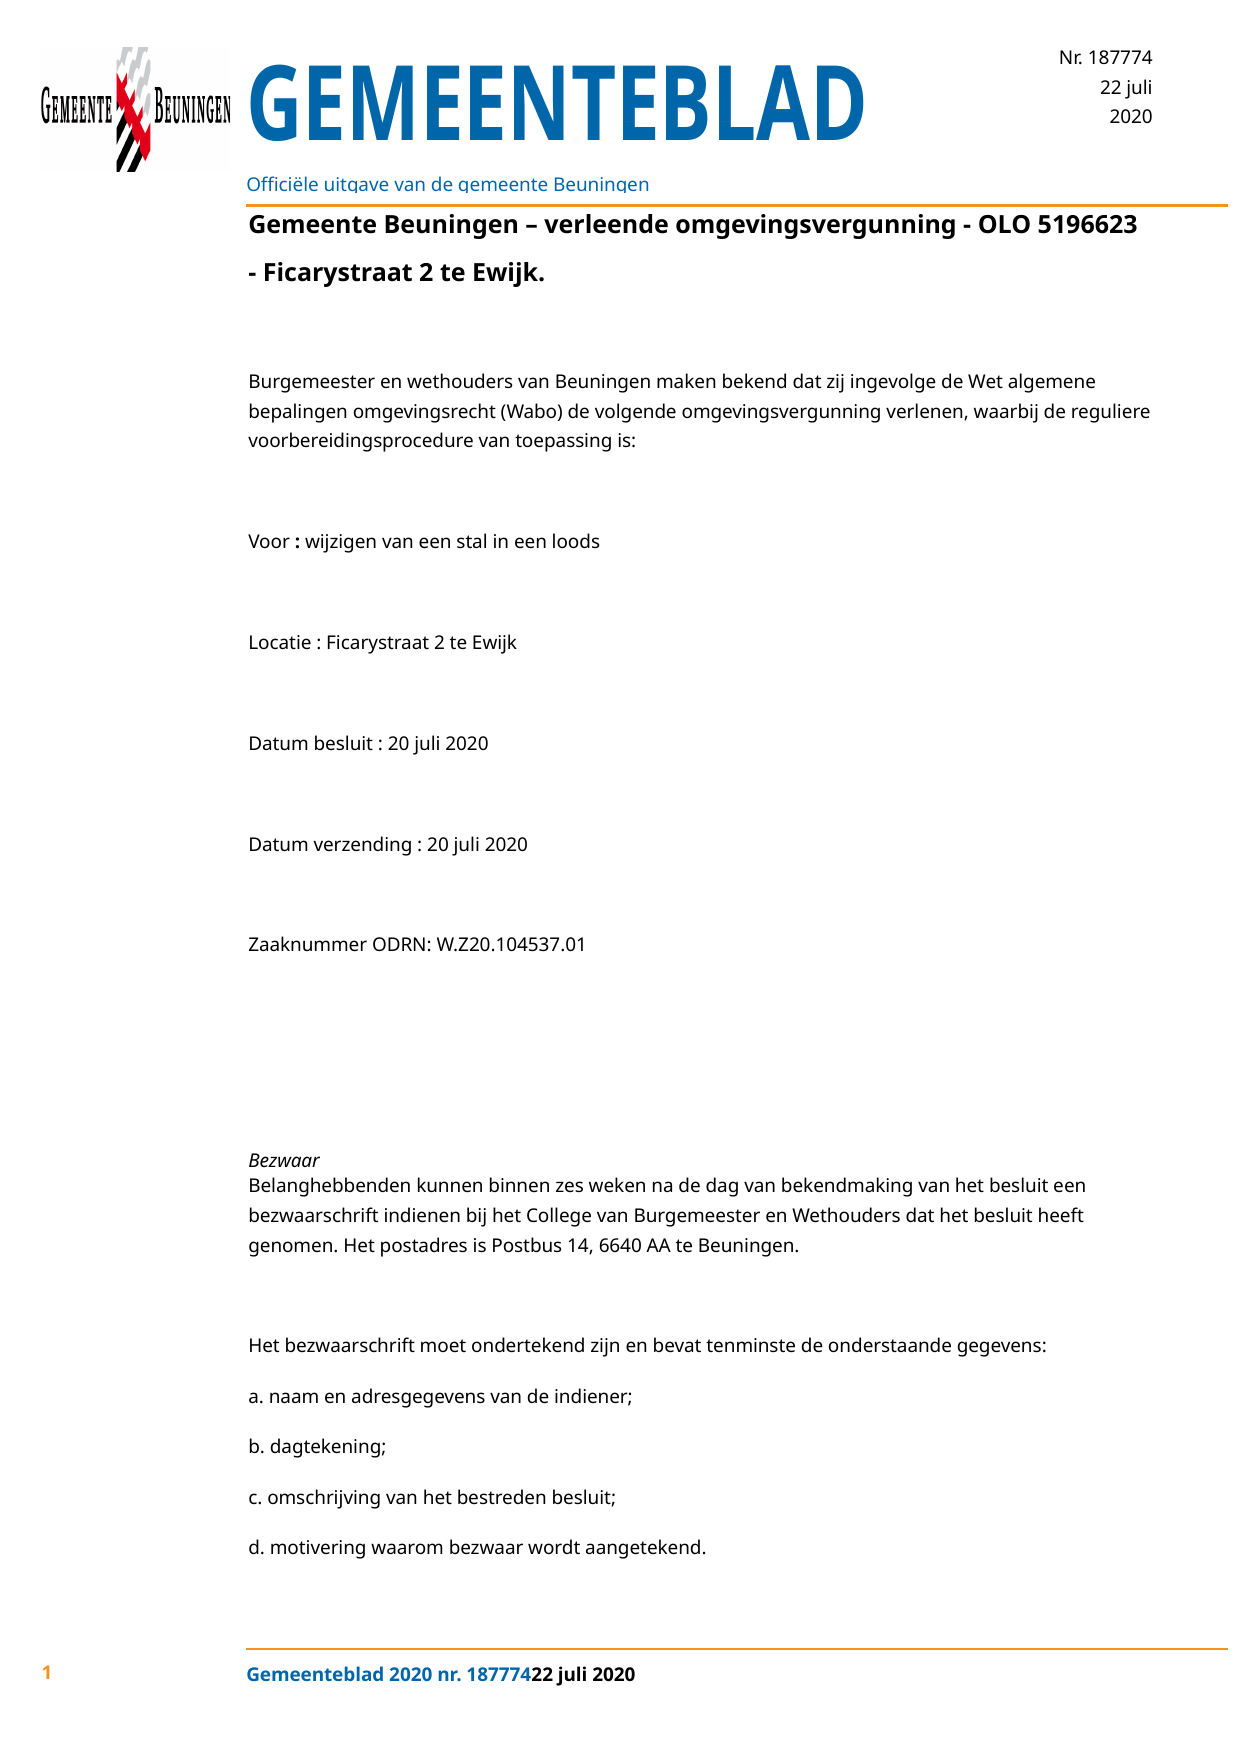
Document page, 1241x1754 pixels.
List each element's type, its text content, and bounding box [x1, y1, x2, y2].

text Gemeente Beuningen – verleende omgevingsvergunning - OLO 5196623 - Ficarystraat 2 te Ewijk. [248, 207, 1152, 288]
text Burgemeester en wethouders van Beuningen maken bekend dat zij ingevolge de Wet algemene bepalingen omgevingsrecht (Wabo) de volgende omgevingsvergunning verlenen, waarbij de reguliere voorbereidingsprocedure van toepassing is: [248, 368, 1152, 453]
text Datum verzending : 20 juli 2020 [248, 831, 1152, 857]
text Zaaknummer ODRN: W.Z20.104537.01 [248, 932, 1152, 957]
text Belanghebbenden kunnen binnen zes weken na de dag van bekendmaking van het besluit een bezwaarschrift indienen bij het College van Burgemeester en Wethouders dat het besluit heeft genomen. Het postadres is Postbus 14, 6640 AA te Beuningen. [248, 1173, 1152, 1257]
text a. naam en adresgegevens van de indiener; [248, 1383, 1152, 1409]
text Bezwaar [248, 1147, 1152, 1173]
text Voor : wijzigen van een stal in een loods [248, 528, 1152, 554]
text c. omschrijving van het bestreden besluit; [248, 1484, 1152, 1509]
text Het bezwaarschrift moet ondertekend zijn en bevat tenminste de onderstaande gegevens: [248, 1333, 1152, 1358]
picture [41, 47, 231, 172]
text b. dagtekening; [248, 1433, 1152, 1459]
text Locatie : Ficarystraat 2 te Ewijk [248, 629, 1152, 655]
text Datum besluit : 20 juli 2020 [248, 730, 1152, 756]
text d. motivering waarom bezwaar wordt aangetekend. [248, 1534, 1152, 1560]
